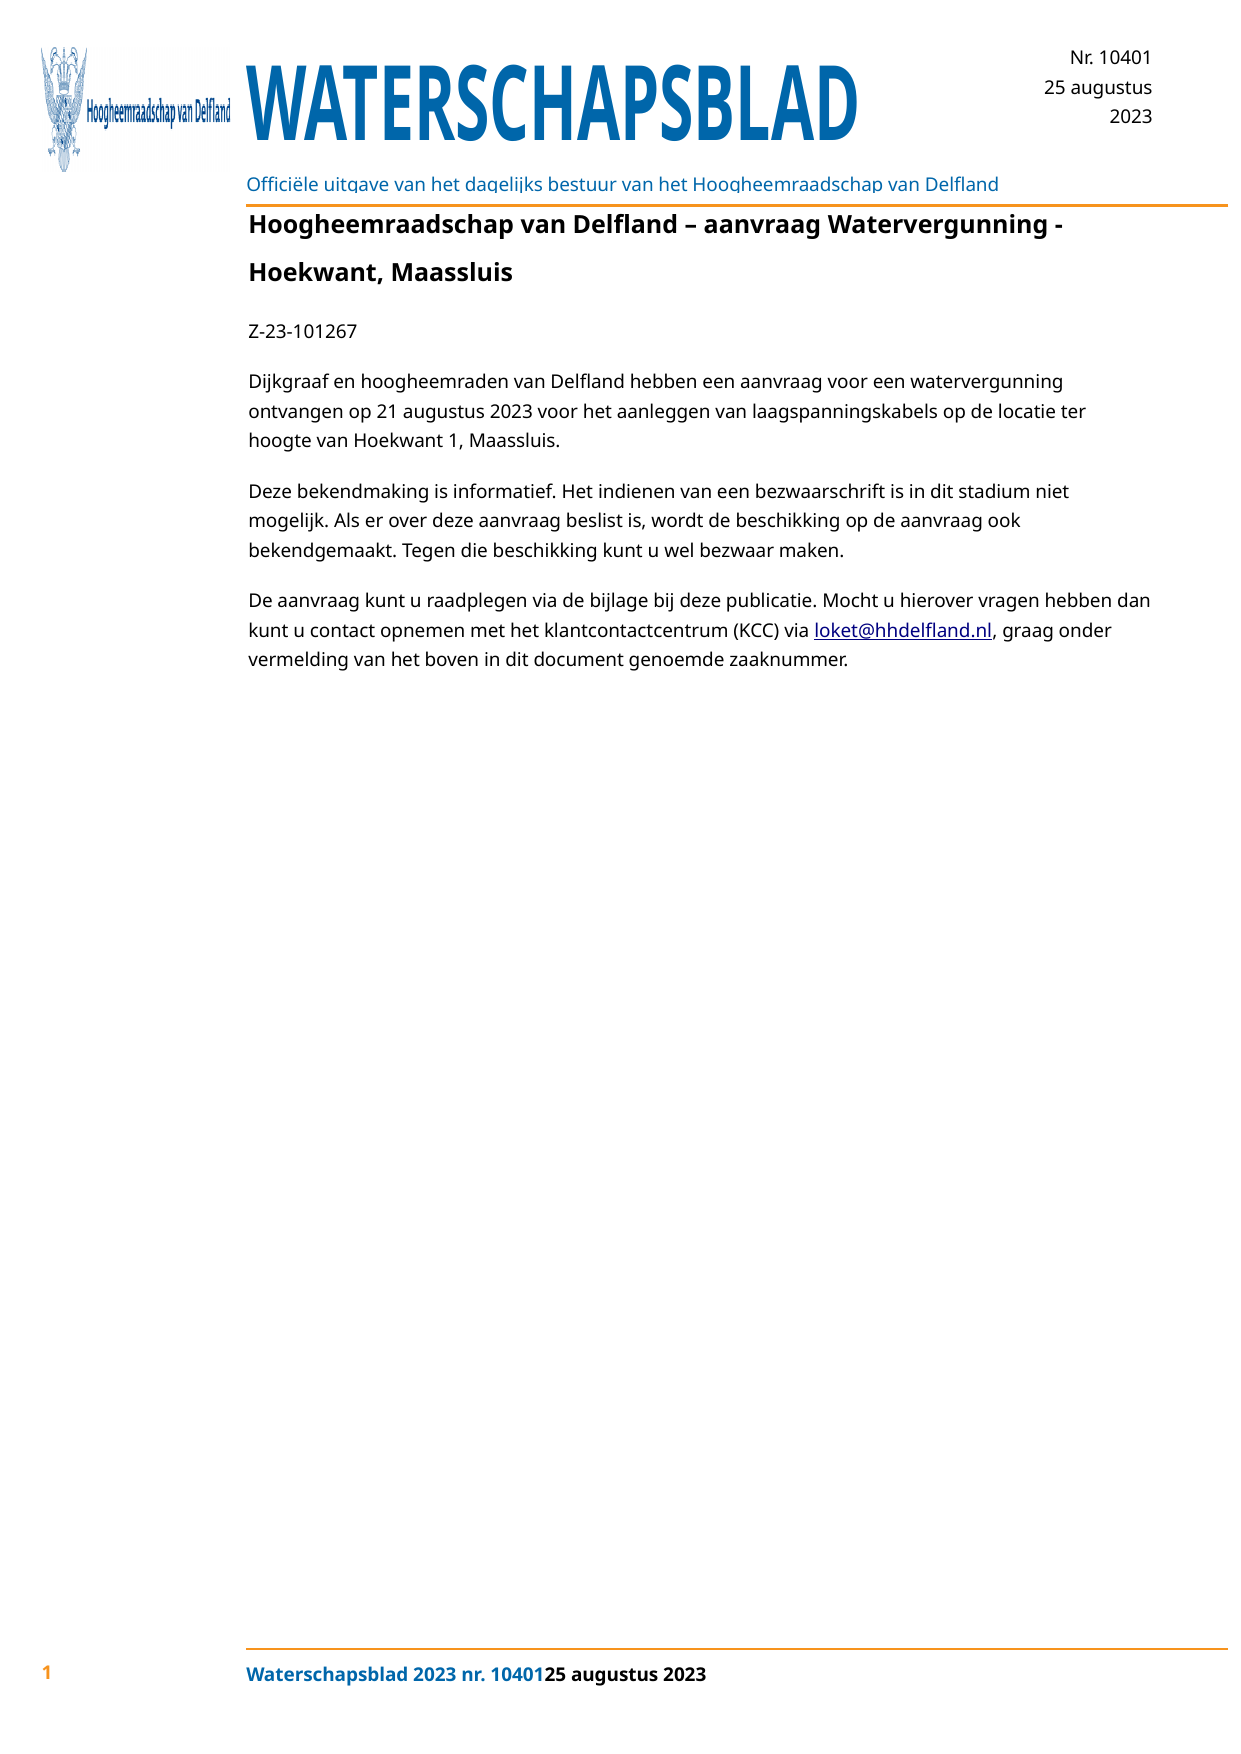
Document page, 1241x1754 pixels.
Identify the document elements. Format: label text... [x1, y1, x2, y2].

text Z-23-101267 [248, 318, 1152, 344]
text Hoogheemraadschap van Delfland – aanvraag Watervergunning - Hoekwant, Maassluis [248, 207, 1152, 288]
text Deze bekendmaking is informatief. Het indienen van een bezwaarschrift is in dit stadium niet mogelijk. Als er over deze aanvraag beslist is, wordt de beschikking op de aanvraag ook bekendgemaakt. Tegen die beschikking kunt u wel bezwaar maken. [248, 478, 1152, 563]
text Dijkgraaf en hoogheemraden van Delfland hebben een aanvraag voor een watervergunning ontvangen op 21 augustus 2023 voor het aanleggen van laagspanningskabels op de locatie ter hoogte van Hoekwant 1, Maassluis. [248, 368, 1152, 453]
text De aanvraag kunt u raadplegen via de bijlage bij deze publicatie. Mocht u hierover vragen hebben dan kunt u contact opnemen met het klantcontactcentrum (KCC) via loket@hhdelfland.nl, graag onder vermelding van het boven in dit document genoemde zaaknummer. [248, 587, 1152, 672]
picture [41, 47, 231, 172]
